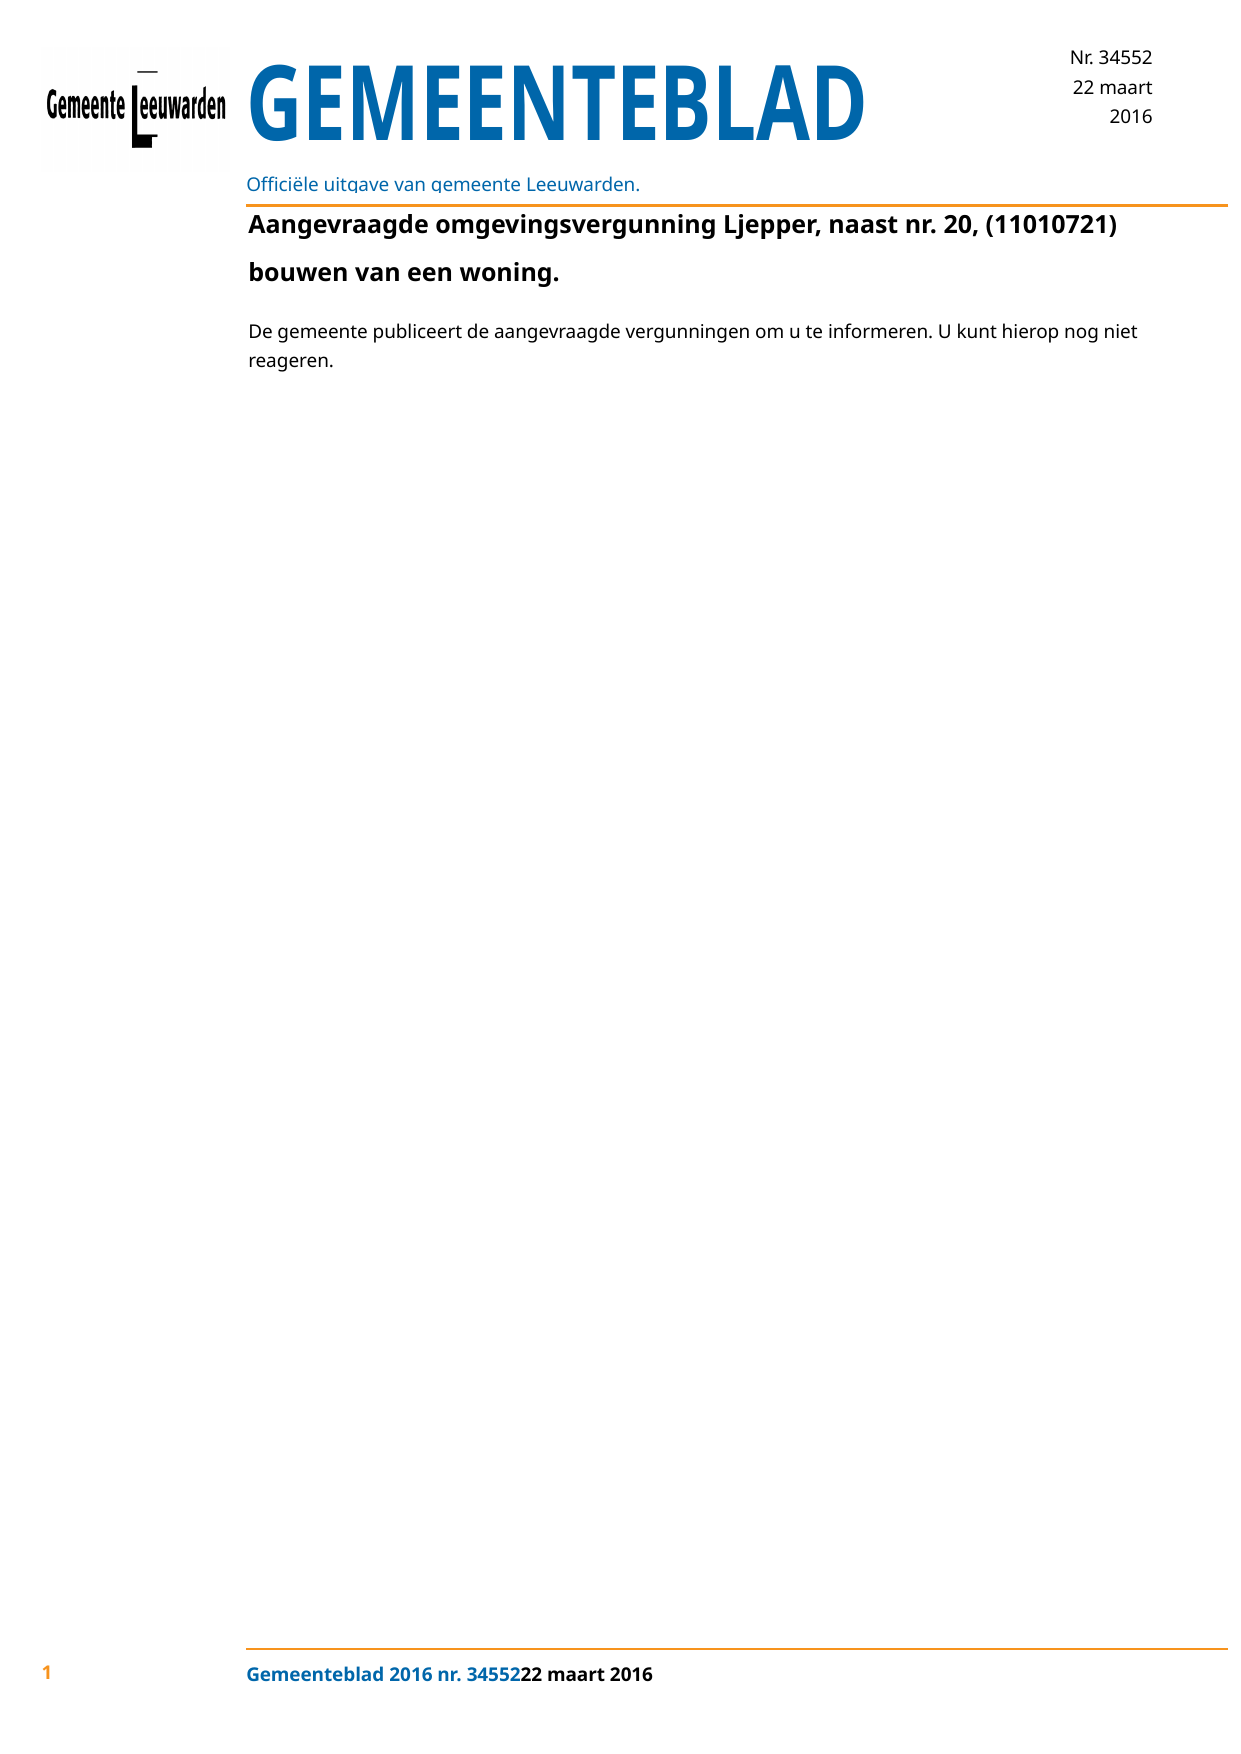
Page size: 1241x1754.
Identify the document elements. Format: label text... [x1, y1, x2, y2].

text De gemeente publiceert de aangevraagde vergunningen om u te informeren. U kunt hierop nog niet reageren. [248, 318, 1152, 373]
text Aangevraagde omgevingsvergunning Ljepper, naast nr. 20, (11010721) bouwen van een woning. [248, 207, 1152, 288]
picture [41, 47, 231, 172]
